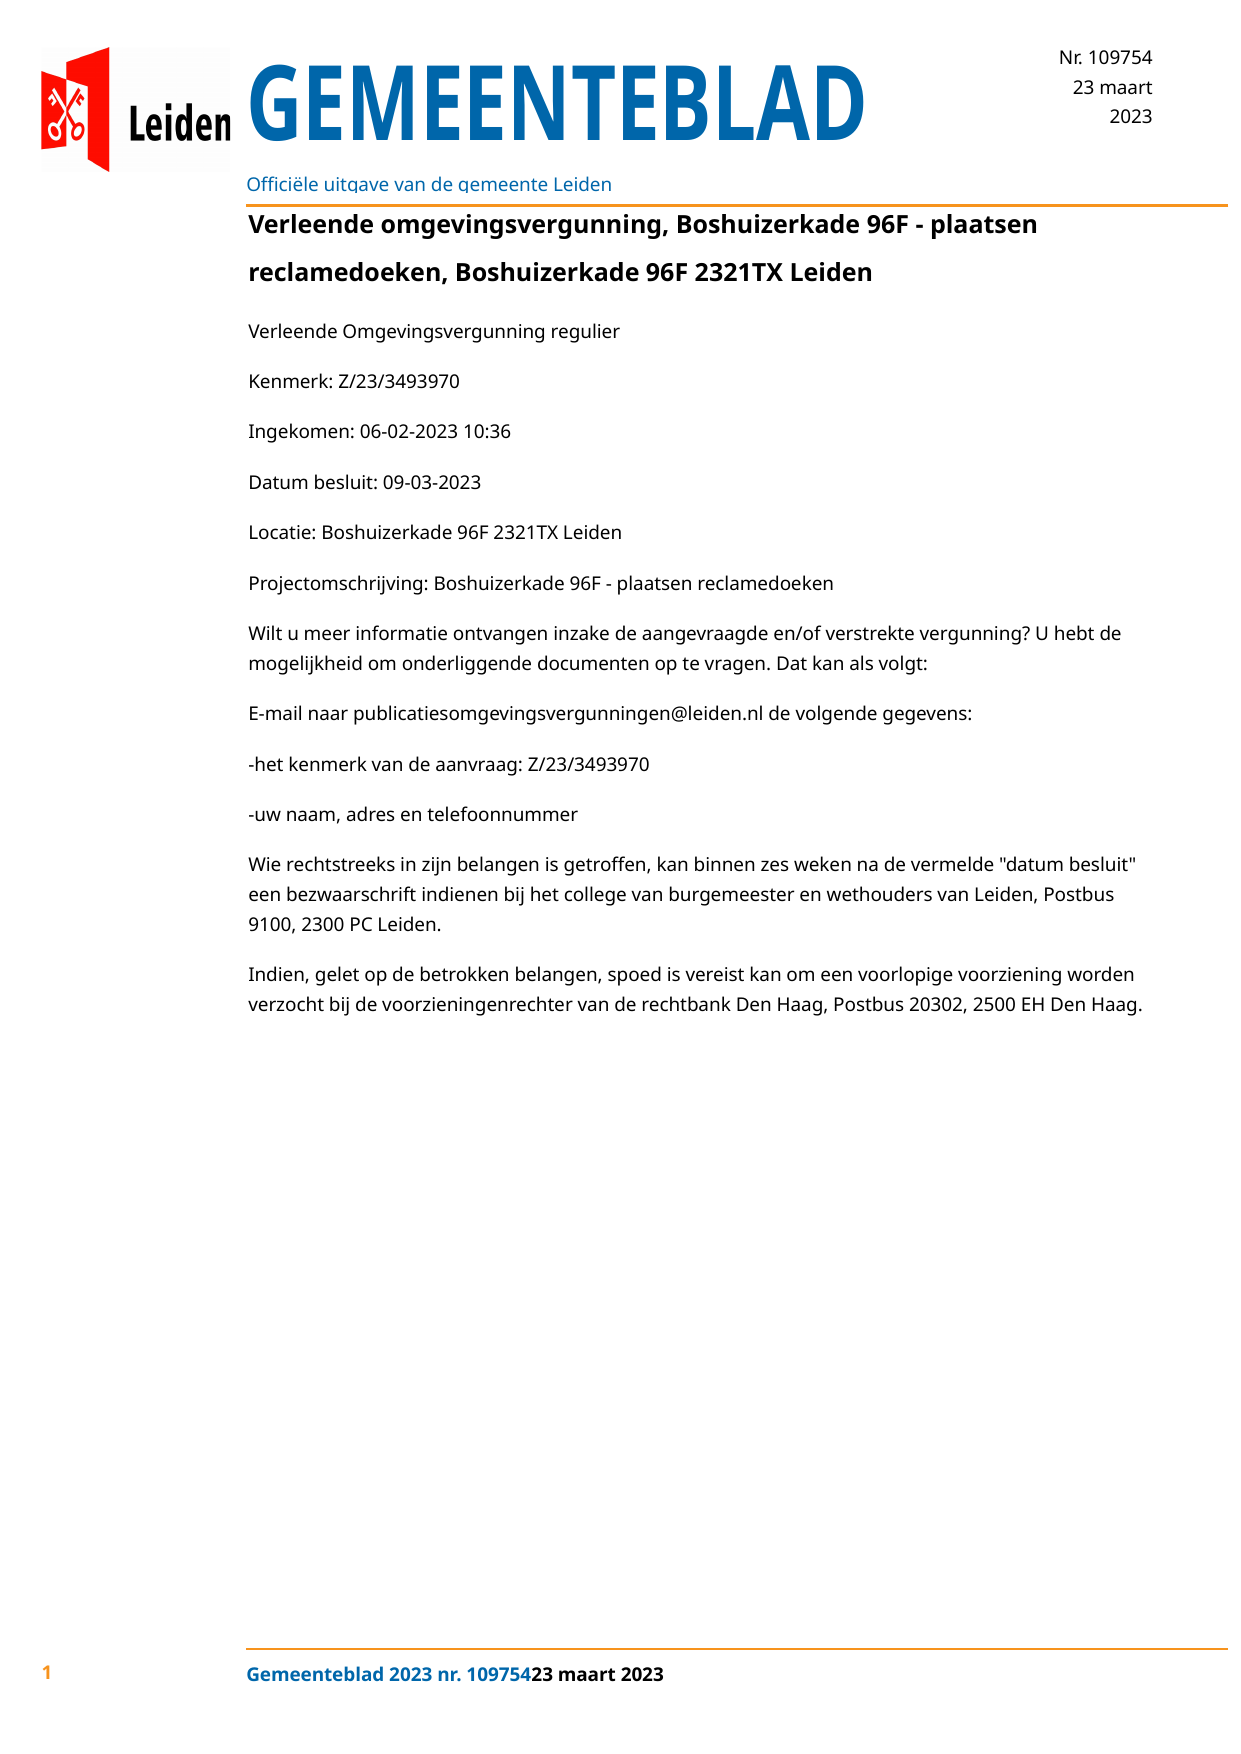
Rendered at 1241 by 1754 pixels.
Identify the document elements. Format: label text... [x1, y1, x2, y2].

text Indien, gelet op de betrokken belangen, spoed is vereist kan om een voorlopige voorziening worden verzocht bij de voorzieningenrechter van de rechtbank Den Haag, Postbus 20302, 2500 EH Den Haag. [248, 961, 1152, 1017]
text Datum besluit: 09-03-2023 [248, 469, 1152, 495]
text Wie rechtstreeks in zijn belangen is getroffen, kan binnen zes weken na de vermelde "datum besluit" een bezwaarschrift indienen bij het college van burgemeester en wethouders van Leiden, Postbus 9100, 2300 PC Leiden. [248, 852, 1152, 937]
text Projectomschrijving: Boshuizerkade 96F - plaatsen reclamedoeken [248, 570, 1152, 596]
text Wilt u meer informatie ontvangen inzake de aangevraagde en/of verstrekte vergunning? U hebt de mogelijkheid om onderliggende documenten op te vragen. Dat kan als volgt: [248, 620, 1152, 676]
text Kenmerk: Z/23/3493970 [248, 368, 1152, 394]
text -het kenmerk van de aanvraag: Z/23/3493970 [248, 751, 1152, 777]
text E-mail naar publicatiesomgevingsvergunningen@leiden.nl de volgende gegevens: [248, 700, 1152, 726]
text -uw naam, adres en telefoonnummer [248, 801, 1152, 827]
picture [41, 47, 231, 172]
text Locatie: Boshuizerkade 96F 2321TX Leiden [248, 519, 1152, 545]
text Ingekomen: 06-02-2023 10:36 [248, 419, 1152, 444]
text Verleende omgevingsvergunning, Boshuizerkade 96F - plaatsen reclamedoeken, Boshuizerkade 96F 2321TX Leiden [248, 207, 1152, 288]
text Verleende Omgevingsvergunning regulier [248, 318, 1152, 344]
